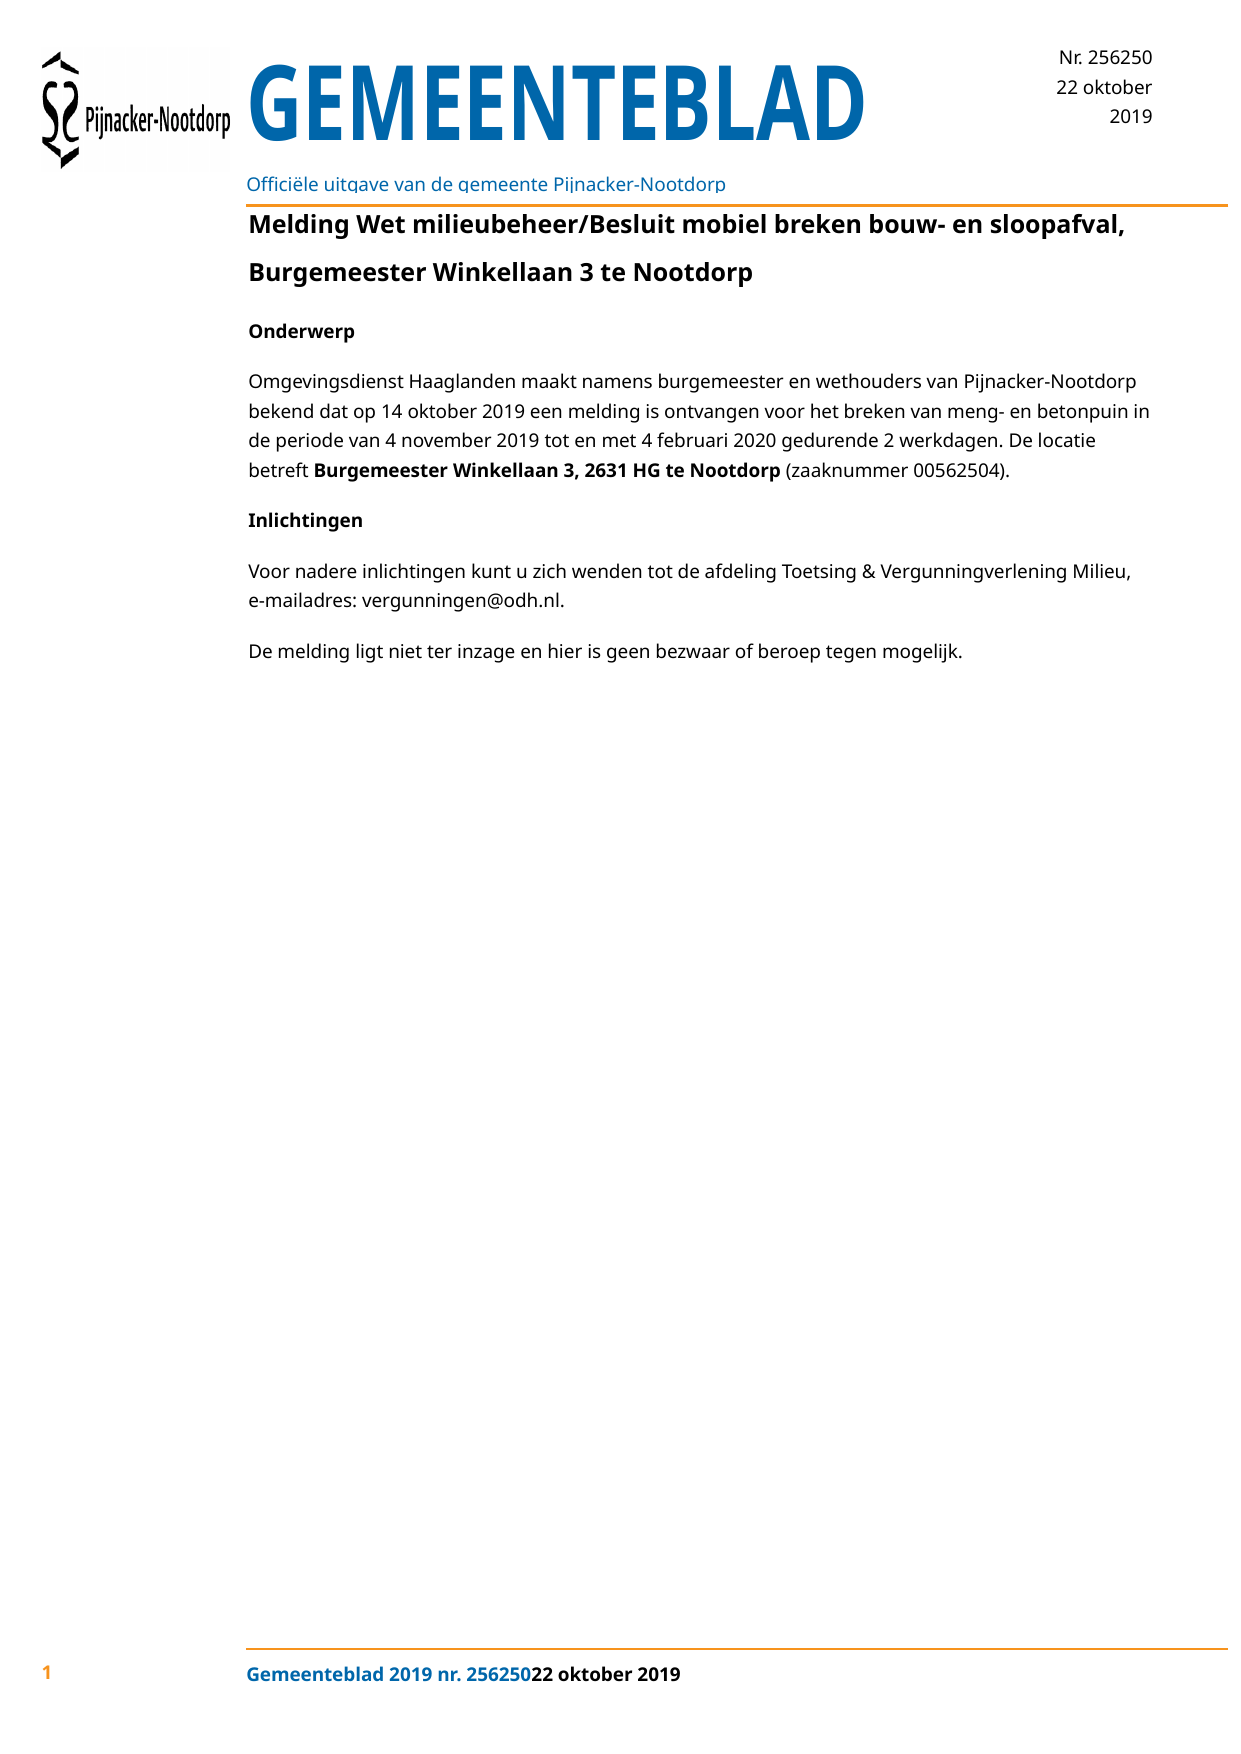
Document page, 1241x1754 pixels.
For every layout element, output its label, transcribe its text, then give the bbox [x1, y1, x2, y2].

text Onderwerp [248, 318, 1152, 344]
picture [41, 47, 231, 172]
text Inlichtingen [248, 507, 1152, 533]
text Melding Wet milieubeheer/Besluit mobiel breken bouw- en sloopafval, Burgemeester Winkellaan 3 te Nootdorp [248, 207, 1152, 288]
text De melding ligt niet ter inzage en hier is geen bezwaar of beroep tegen mogelijk. [248, 638, 1152, 664]
text Omgevingsdienst Haaglanden maakt namens burgemeester en wethouders van Pijnacker-Nootdorp bekend dat op 14 oktober 2019 een melding is ontvangen voor het breken van meng- en betonpuin in de periode van 4 november 2019 tot en met 4 februari 2020 gedurende 2 werkdagen. De locatie betreft Burgemeester Winkellaan 3, 2631 HG te Nootdorp (zaaknummer 00562504). [248, 368, 1152, 483]
text Voor nadere inlichtingen kunt u zich wenden tot de afdeling Toetsing & Vergunningverlening Milieu, e-mailadres: vergunningen@odh.nl. [248, 558, 1152, 613]
